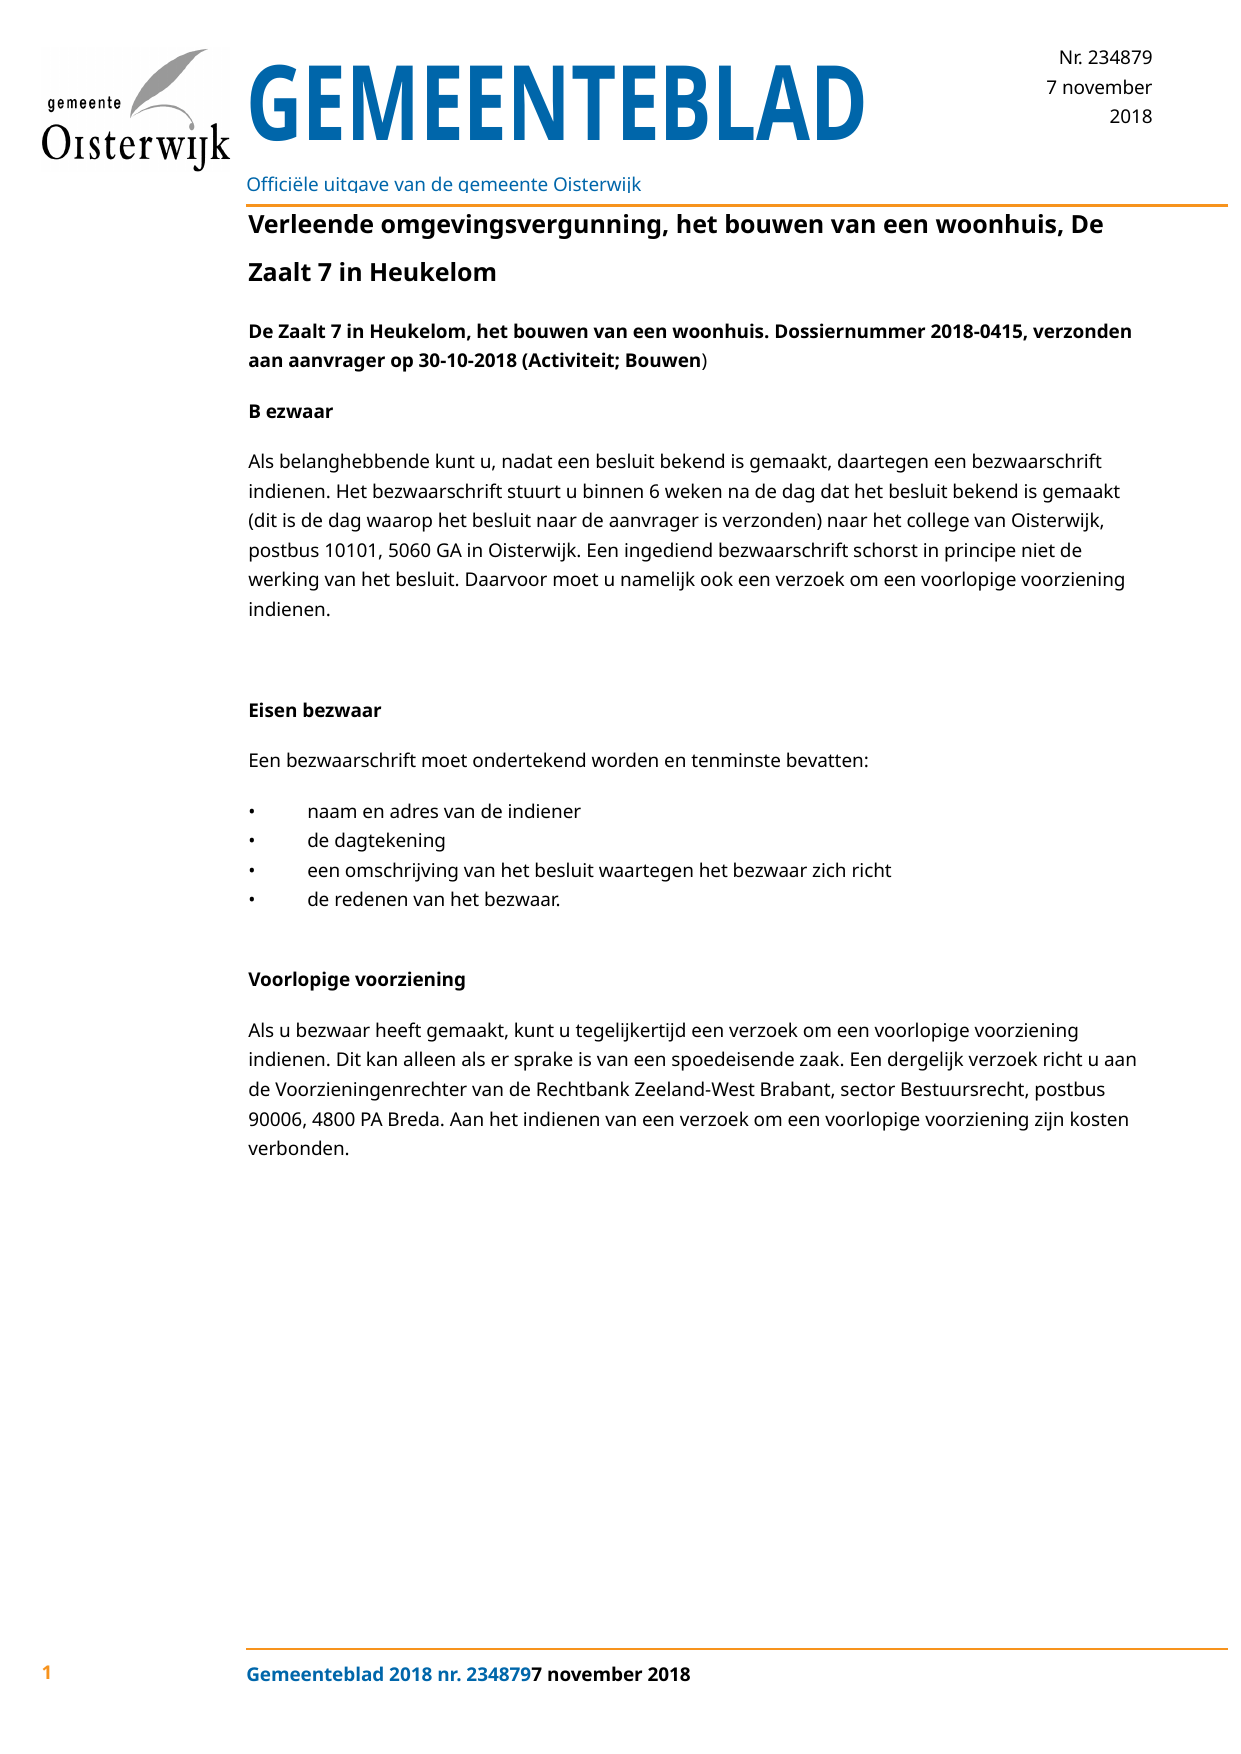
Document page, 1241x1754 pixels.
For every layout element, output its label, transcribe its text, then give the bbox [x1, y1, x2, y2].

text Als belanghebbende kunt u, nadat een besluit bekend is gemaakt, daartegen een bezwaarschrift indienen. Het bezwaarschrift stuurt u binnen 6 weken na de dag dat het besluit bekend is gemaakt (dit is de dag waarop het besluit naar de aanvrager is verzonden) naar het college van Oisterwijk, postbus 10101, 5060 GA in Oisterwijk. Een ingediend bezwaarschrift schorst in principe niet de werking van het besluit. Daarvoor moet u namelijk ook een verzoek om een voorlopige voorziening indienen. [248, 448, 1152, 622]
text B ezwaar [248, 398, 1152, 424]
text De Zaalt 7 in Heukelom, het bouwen van een woonhuis. Dossiernummer 2018-0415, verzonden aan aanvrager op 30-10-2018 (Activiteit; Bouwen) [248, 318, 1152, 373]
text Als u bezwaar heeft gemaakt, kunt u tegelijkertijd een verzoek om een voorlopige voorziening indienen. Dit kan alleen als er sprake is van een spoedeisende zaak. Een dergelijk verzoek richt u aan de Voorzieningenrechter van de Rechtbank Zeeland-West Brabant, sector Bestuursrecht, postbus 90006, 4800 PA Breda. Aan het indienen van een verzoek om een voorlopige voorziening zijn kosten verbonden. [248, 1017, 1152, 1161]
list een omschrijving van het besluit waartegen het bezwaar zich richt [248, 857, 1152, 883]
list naam en adres van de indiener [248, 798, 1152, 824]
list de redenen van het bezwaar. [248, 887, 1152, 912]
list de dagtekening [248, 827, 1152, 853]
text Voorlopige voorziening [248, 967, 1152, 992]
text Een bezwaarschrift moet ondertekend worden en tenminste bevatten: [248, 747, 1152, 773]
picture [41, 47, 231, 172]
text Verleende omgevingsvergunning, het bouwen van een woonhuis, De Zaalt 7 in Heukelom [248, 207, 1152, 288]
text Eisen bezwaar [248, 697, 1152, 723]
